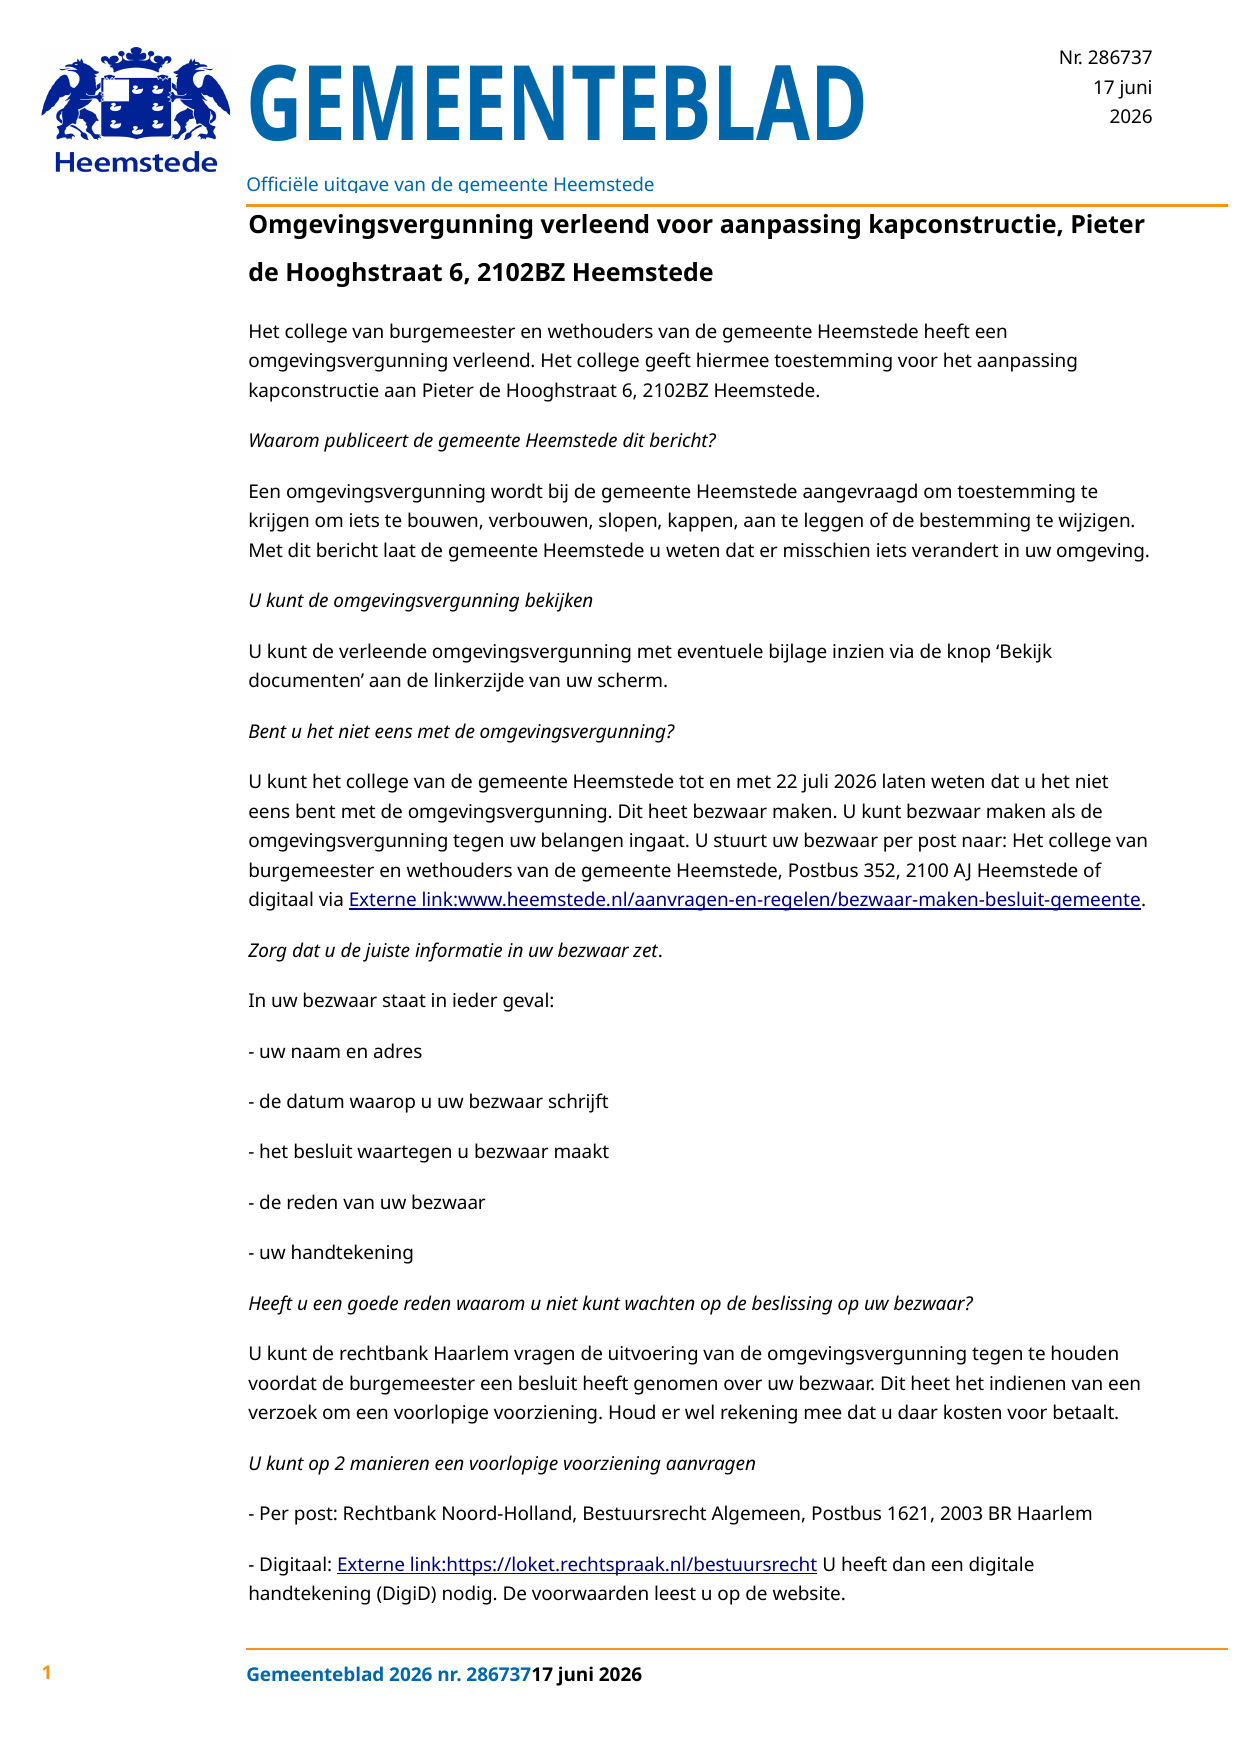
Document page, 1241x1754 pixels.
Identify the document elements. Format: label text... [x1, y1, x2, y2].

text - de reden van uw bezwaar [248, 1189, 1152, 1215]
text U kunt de omgevingsvergunning bekijken [248, 587, 1152, 613]
text Het college van burgemeester en wethouders van de gemeente Heemstede heeft een omgevingsvergunning verleend. Het college geeft hiermee toestemming voor het aanpassing kapconstructie aan Pieter de Hooghstraat 6, 2102BZ Heemstede. [248, 318, 1152, 403]
text In uw bezwaar staat in ieder geval: [248, 987, 1152, 1013]
text - Per post: Rechtbank Noord-Holland, Bestuursrecht Algemeen, Postbus 1621, 2003 BR Haarlem [248, 1500, 1152, 1526]
picture [41, 47, 231, 172]
text - uw handtekening [248, 1239, 1152, 1265]
text U kunt de rechtbank Haarlem vragen de uitvoering van de omgevingsvergunning tegen te houden voordat de burgemeester een besluit heeft genomen over uw bezwaar. Dit heet het indienen van een verzoek om een voorlopige voorziening. Houd er wel rekening mee dat u daar kosten voor betaalt. [248, 1340, 1152, 1425]
text U kunt op 2 manieren een voorlopige voorziening aanvragen [248, 1450, 1152, 1476]
text Een omgevingsvergunning wordt bij de gemeente Heemstede aangevraagd om toestemming te krijgen om iets te bouwen, verbouwen, slopen, kappen, aan te leggen of de bestemming te wijzigen. Met dit bericht laat de gemeente Heemstede u weten dat er misschien iets verandert in uw omgeving. [248, 478, 1152, 563]
text - Digitaal: Externe link:https://loket.rechtspraak.nl/bestuursrecht U heeft dan een digitale handtekening (DigiD) nodig. De voorwaarden leest u op de website. [248, 1551, 1152, 1606]
text Bent u het niet eens met de omgevingsvergunning? [248, 718, 1152, 744]
text Omgevingsvergunning verleend voor aanpassing kapconstructie, Pieter de Hooghstraat 6, 2102BZ Heemstede [248, 207, 1152, 288]
text - uw naam en adres [248, 1038, 1152, 1064]
text U kunt de verleende omgevingsvergunning met eventuele bijlage inzien via de knop ‘Bekijk documenten’ aan de linkerzijde van uw scherm. [248, 638, 1152, 693]
text - de datum waarop u uw bezwaar schrijft [248, 1088, 1152, 1114]
text Heeft u een goede reden waarom u niet kunt wachten op de beslissing op uw bezwaar? [248, 1290, 1152, 1316]
text Zorg dat u de juiste informatie in uw bezwaar zet. [248, 937, 1152, 963]
text U kunt het college van de gemeente Heemstede tot en met 22 juli 2026 laten weten dat u het niet eens bent met de omgevingsvergunning. Dit heet bezwaar maken. U kunt bezwaar maken als de omgevingsvergunning tegen uw belangen ingaat. U stuurt uw bezwaar per post naar: Het college van burgemeester en wethouders van de gemeente Heemstede, Postbus 352, 2100 AJ Heemstede of digitaal via Externe link:www.heemstede.nl/aanvragen-en-regelen/bezwaar-maken-besluit-gemeente. [248, 768, 1152, 912]
text Waarom publiceert de gemeente Heemstede dit bericht? [248, 427, 1152, 453]
text - het besluit waartegen u bezwaar maakt [248, 1139, 1152, 1164]
